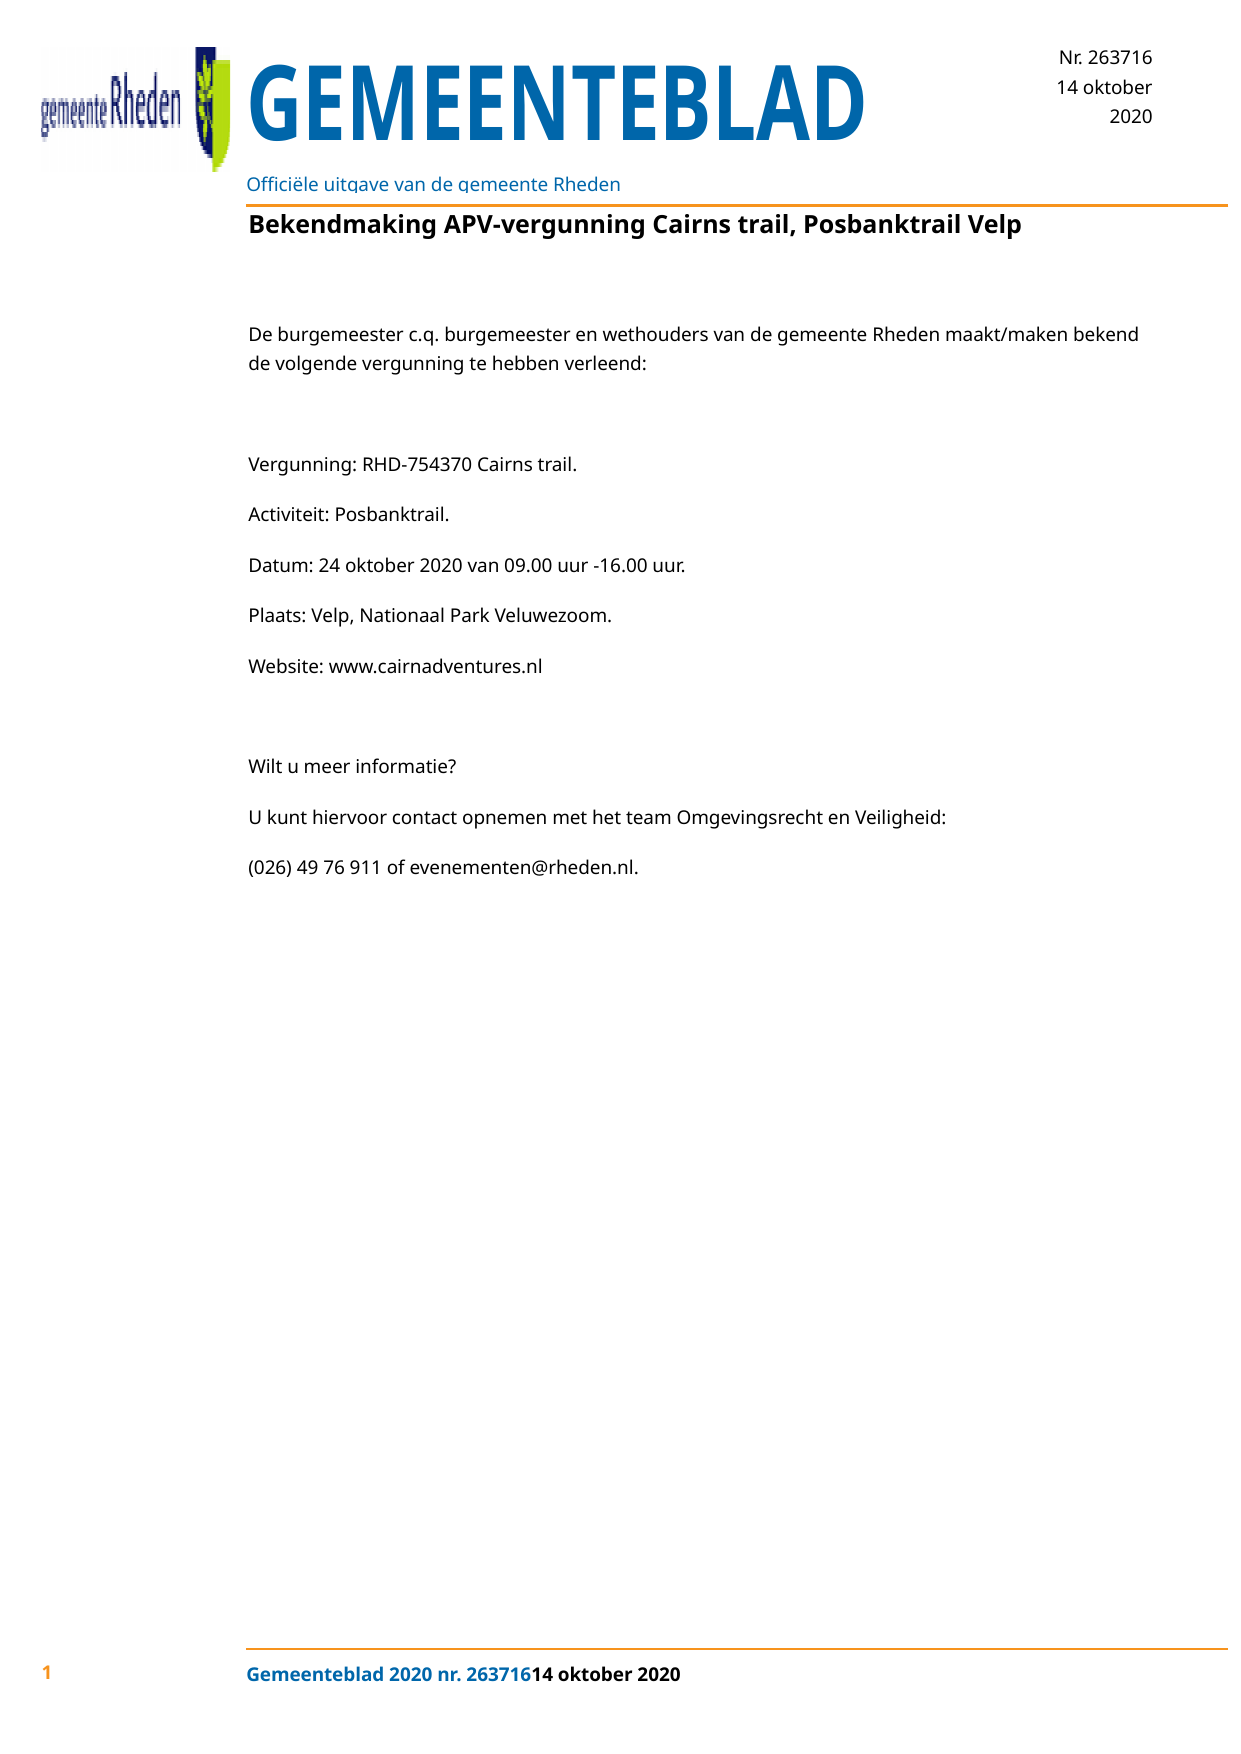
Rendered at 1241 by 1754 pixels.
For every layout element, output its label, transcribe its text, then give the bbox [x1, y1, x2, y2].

text Wilt u meer informatie? [248, 754, 1152, 779]
picture [41, 47, 231, 172]
text Datum: 24 oktober 2020 van 09.00 uur -16.00 uur. [248, 552, 1152, 578]
text Vergunning: RHD-754370 Cairns trail. [248, 451, 1152, 477]
text Website: www.cairnadventures.nl [248, 653, 1152, 678]
text Plaats: Velp, Nationaal Park Veluwezoom. [248, 602, 1152, 628]
text Bekendmaking APV-vergunning Cairns trail, Posbanktrail Velp [248, 207, 1152, 241]
text U kunt hiervoor contact opnemen met het team Omgevingsrecht en Veiligheid: [248, 804, 1152, 830]
text De burgemeester c.q. burgemeester en wethouders van de gemeente Rheden maakt/maken bekend de volgende vergunning te hebben verleend: [248, 321, 1152, 376]
text Activiteit: Posbanktrail. [248, 502, 1152, 527]
text (026) 49 76 911 of evenementen@rheden.nl. [248, 854, 1152, 880]
